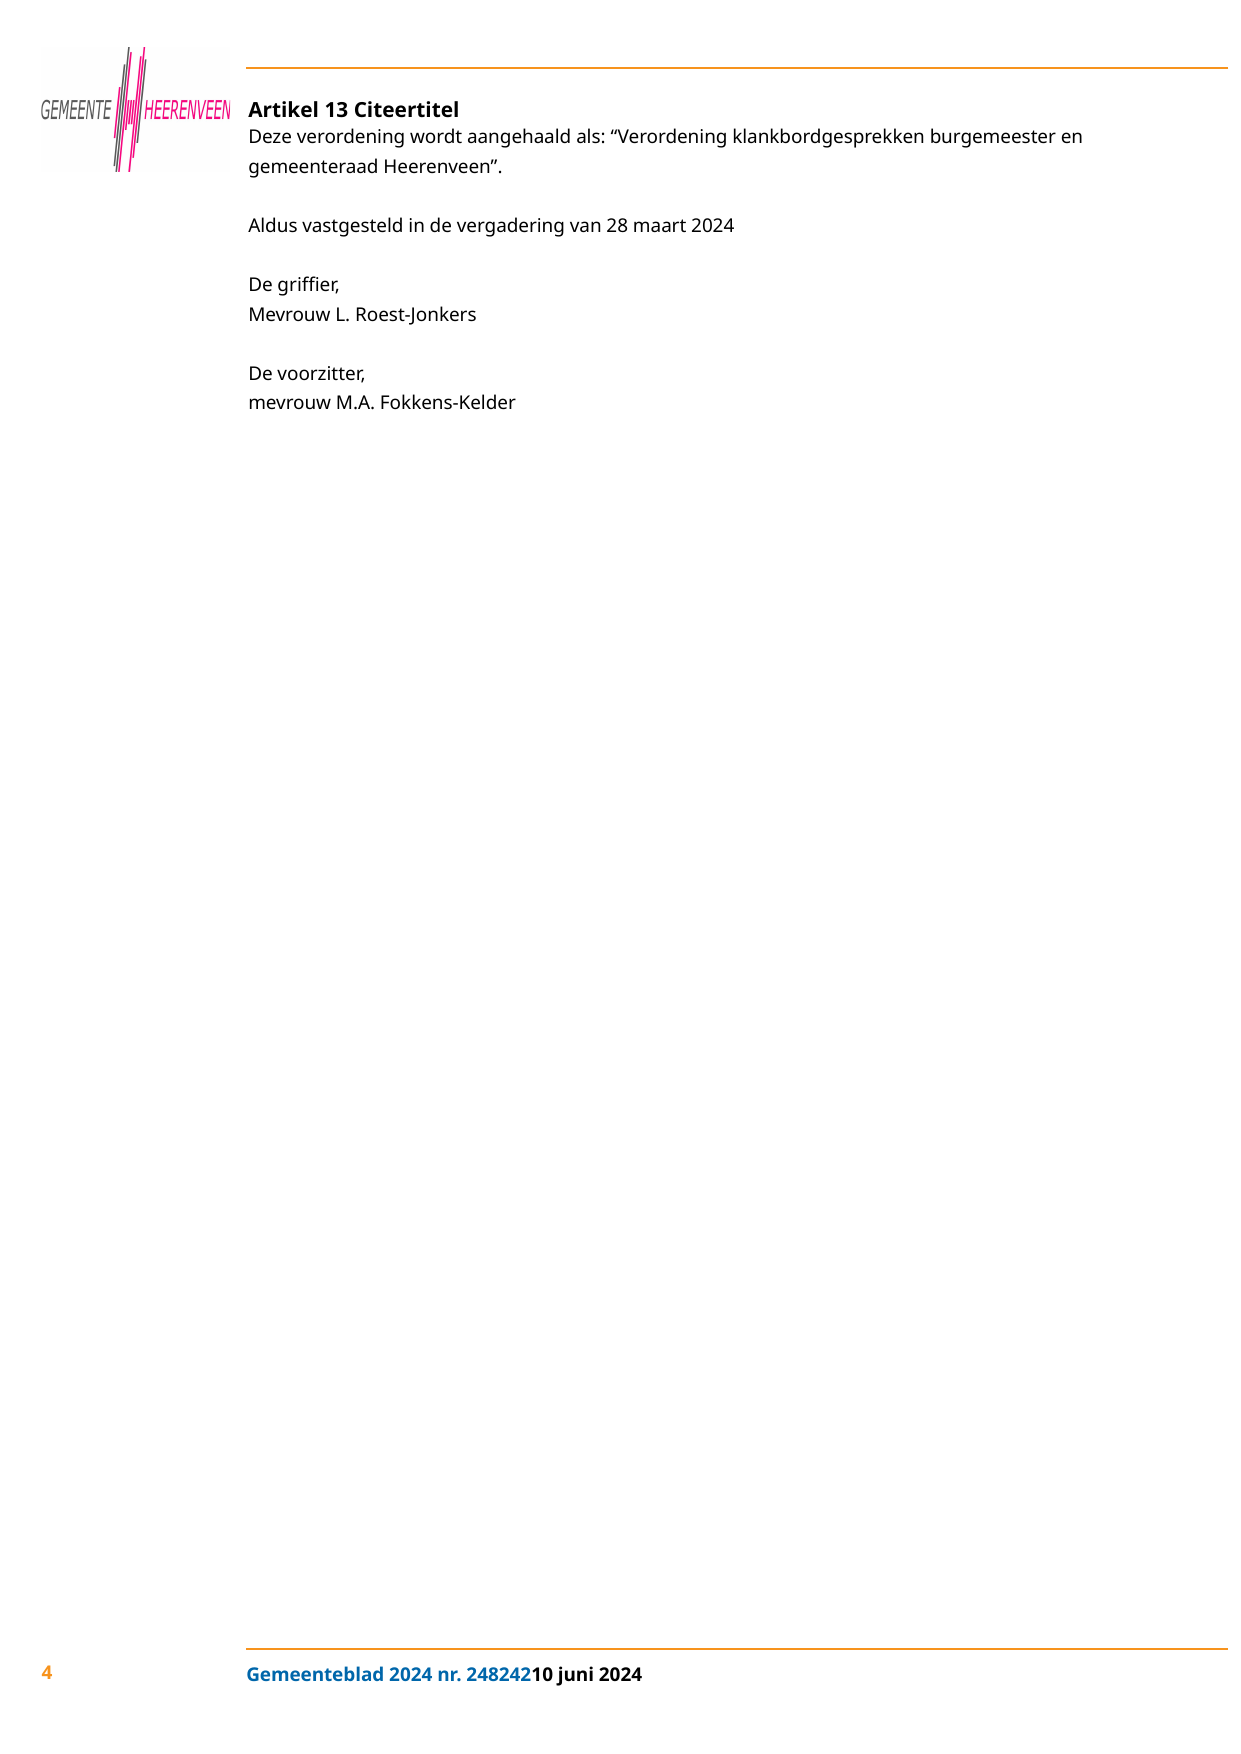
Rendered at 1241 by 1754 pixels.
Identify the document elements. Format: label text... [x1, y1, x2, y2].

text Aldus vastgesteld in de vergadering van 28 maart 2024 [248, 212, 1152, 238]
text mevrouw M.A. Fokkens-Kelder [248, 389, 1152, 415]
text De voorzitter, [248, 360, 1152, 386]
text Mevrouw L. Roest-Jonkers [248, 301, 1152, 326]
picture [41, 47, 231, 172]
text Artikel 13 Citeertitel [248, 95, 1152, 123]
text Deze verordening wordt aangehaald als: “Verordening klankbordgesprekken burgemeester en gemeenteraad Heerenveen”. [248, 123, 1152, 178]
text De griffier, [248, 271, 1152, 297]
